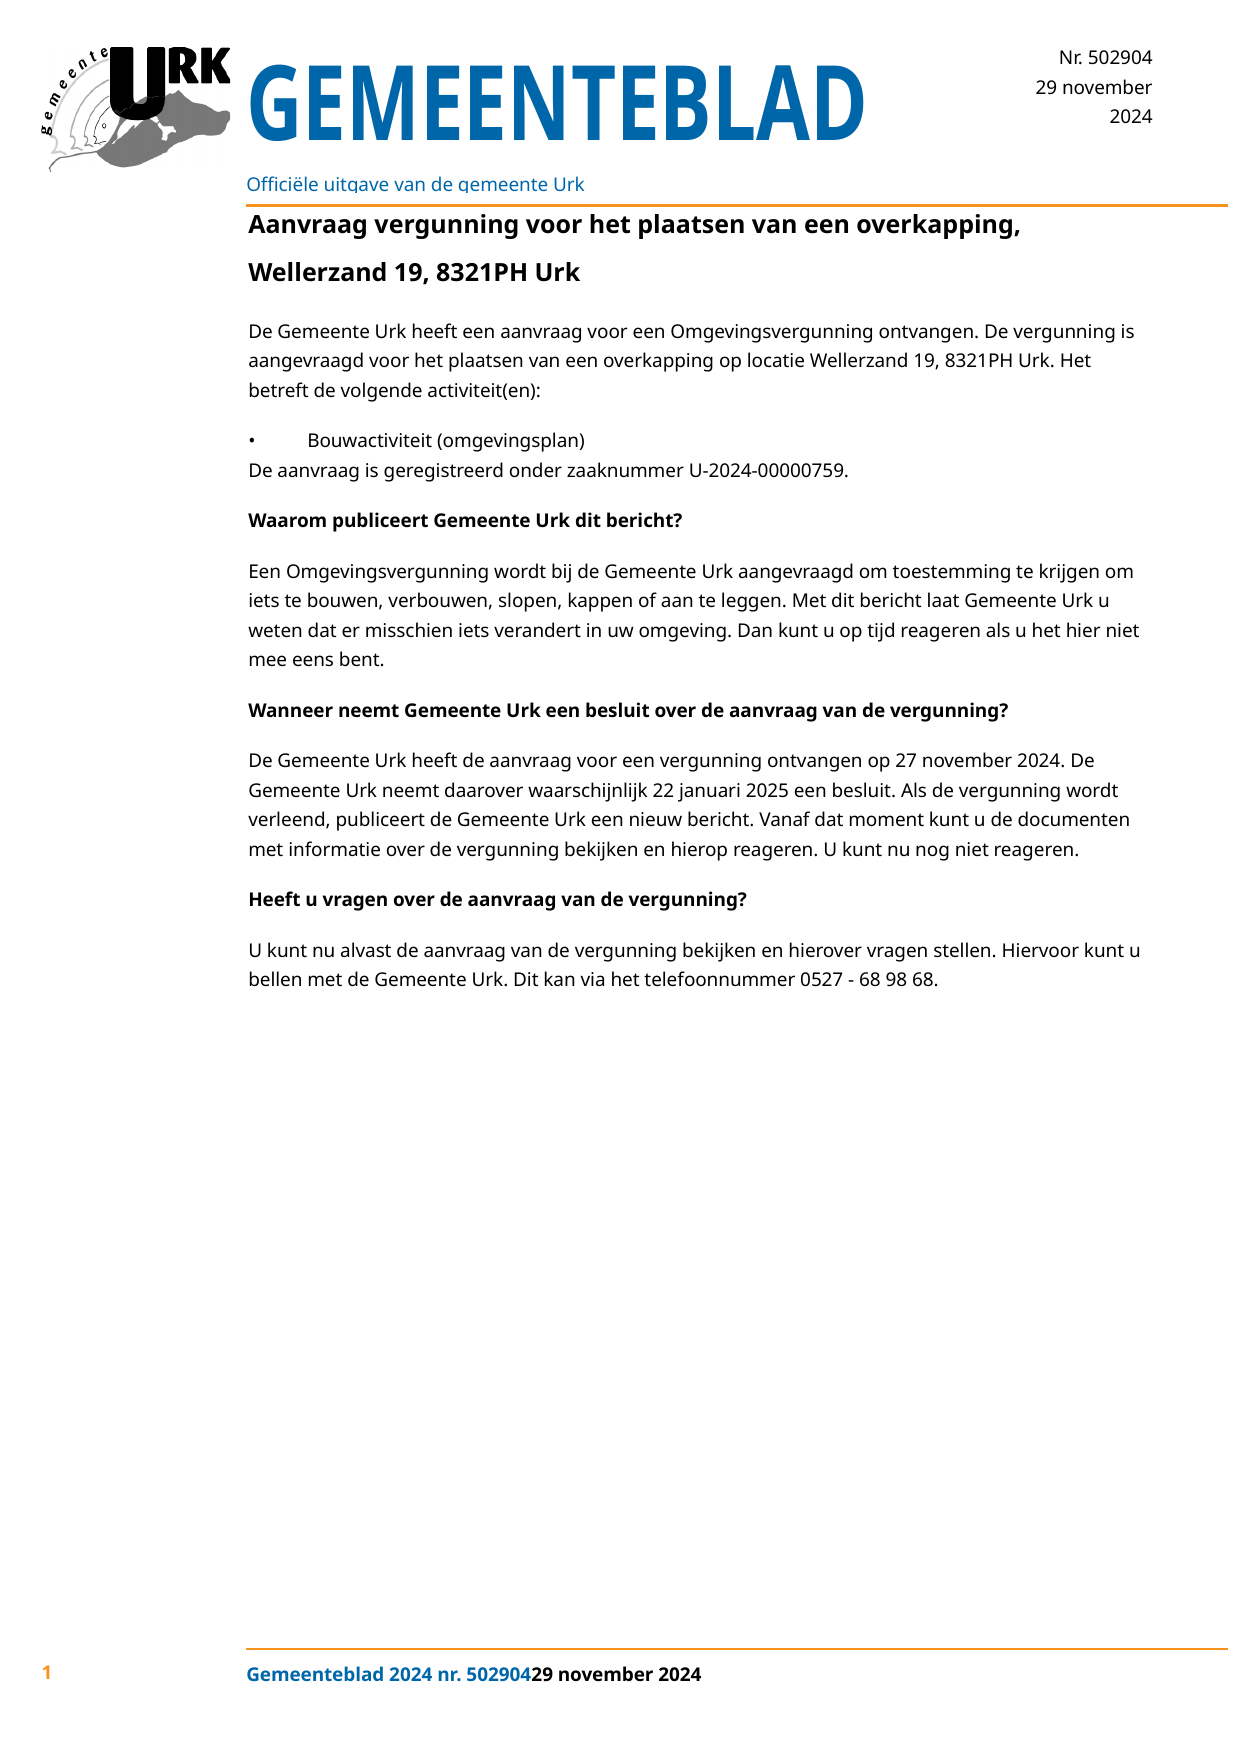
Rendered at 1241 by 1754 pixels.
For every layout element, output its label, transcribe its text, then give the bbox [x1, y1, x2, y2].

text U kunt nu alvast de aanvraag van de vergunning bekijken en hierover vragen stellen. Hiervoor kunt u bellen met de Gemeente Urk. Dit kan via het telefoonnummer 0527 - 68 98 68. [248, 937, 1152, 992]
text De Gemeente Urk heeft een aanvraag voor een Omgevingsvergunning ontvangen. De vergunning is aangevraagd voor het plaatsen van een overkapping op locatie Wellerzand 19, 8321PH Urk. Het betreft de volgende activiteit(en): [248, 318, 1152, 403]
text Heeft u vragen over de aanvraag van de vergunning? [248, 887, 1152, 912]
text Waarom publiceert Gemeente Urk dit bericht? [248, 507, 1152, 533]
text Wanneer neemt Gemeente Urk een besluit over de aanvraag van de vergunning? [248, 697, 1152, 723]
text De Gemeente Urk heeft de aanvraag voor een vergunning ontvangen op 27 november 2024. De Gemeente Urk neemt daarover waarschijnlijk 22 januari 2025 een besluit. Als de vergunning wordt verleend, publiceert de Gemeente Urk een nieuw bericht. Vanaf dat moment kunt u de documenten met informatie over de vergunning bekijken en hierop reageren. U kunt nu nog niet reageren. [248, 747, 1152, 862]
text Een Omgevingsvergunning wordt bij de Gemeente Urk aangevraagd om toestemming te krijgen om iets te bouwen, verbouwen, slopen, kappen of aan te leggen. Met dit bericht laat Gemeente Urk u weten dat er misschien iets verandert in uw omgeving. Dan kunt u op tijd reageren als u het hier niet mee eens bent. [248, 558, 1152, 672]
list Bouwactiviteit (omgevingsplan) [248, 427, 1152, 453]
text De aanvraag is geregistreerd onder zaaknummer U-2024-00000759. [248, 457, 1152, 483]
picture [41, 47, 231, 172]
text Aanvraag vergunning voor het plaatsen van een overkapping, Wellerzand 19, 8321PH Urk [248, 207, 1152, 288]
